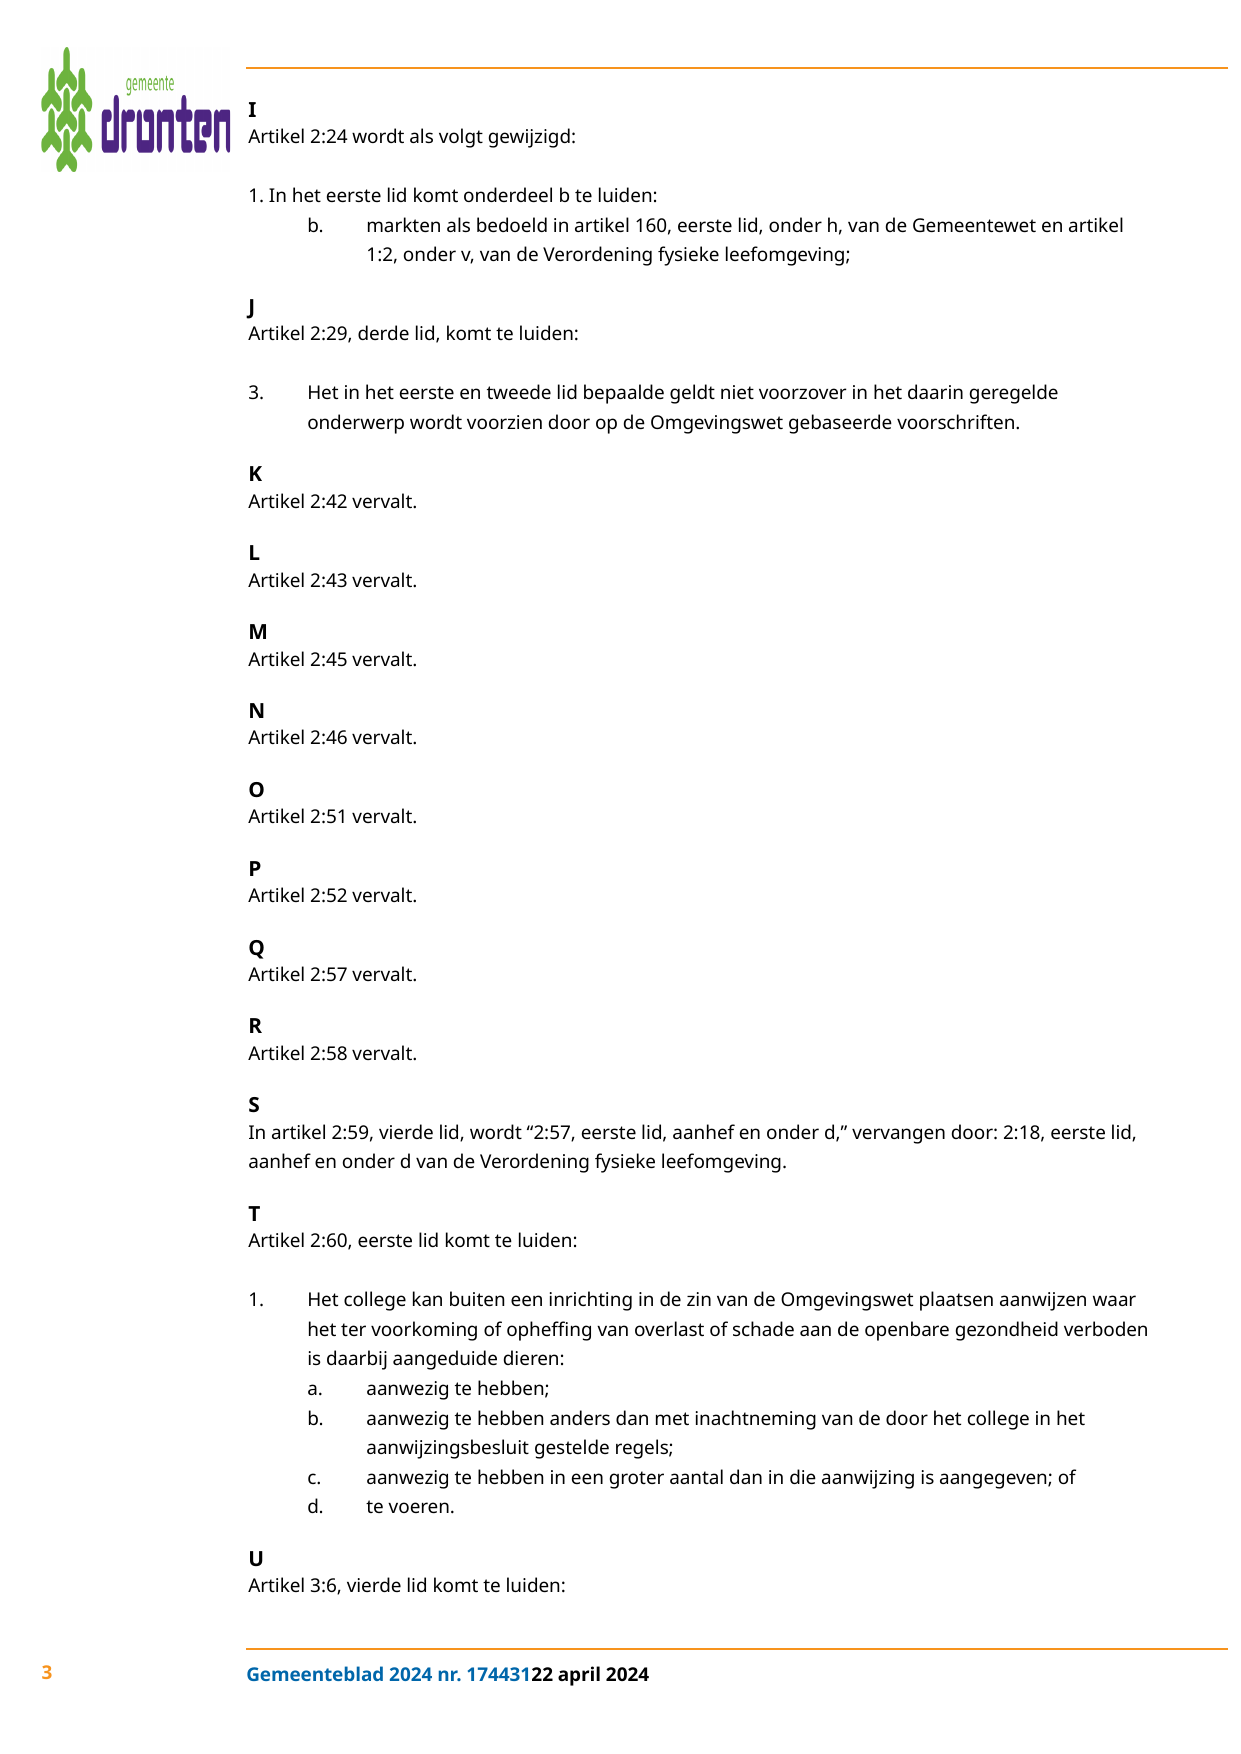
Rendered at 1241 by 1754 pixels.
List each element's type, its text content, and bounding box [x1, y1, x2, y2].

text Artikel 2:43 vervalt. [248, 567, 1152, 593]
text Artikel 2:57 vervalt. [248, 961, 1152, 987]
text 1. In het eerste lid komt onderdeel b te luiden: [248, 182, 1152, 208]
text In artikel 2:59, vierde lid, wordt “2:57, eerste lid, aanhef en onder d,” vervangen door: 2:18, eerste lid, aanhef en onder d van de Verordening fysieke leefomgeving. [248, 1119, 1152, 1174]
text Q [248, 933, 1152, 961]
text O [248, 775, 1152, 803]
text Artikel 2:60, eerste lid komt te luiden: [248, 1227, 1152, 1253]
list te voeren. [307, 1493, 1152, 1519]
text J [248, 292, 1152, 320]
text S [248, 1090, 1152, 1119]
list Het in het eerste en tweede lid bepaalde geldt niet voorzover in het daarin geregelde onderwerp wordt voorzien door op de Omgevingswet gebaseerde voorschriften. [248, 379, 1152, 435]
text N [248, 696, 1152, 724]
text Artikel 2:24 wordt als volgt gewijzigd: [248, 123, 1152, 149]
text I [248, 95, 1152, 123]
text Artikel 2:46 vervalt. [248, 724, 1152, 750]
text Artikel 2:58 vervalt. [248, 1040, 1152, 1066]
text L [248, 538, 1152, 567]
text Artikel 2:45 vervalt. [248, 646, 1152, 671]
list aanwezig te hebben anders dan met inachtneming van de door het college in het aanwijzingsbesluit gestelde regels; [307, 1405, 1152, 1460]
text R [248, 1012, 1152, 1040]
picture [41, 47, 231, 172]
text K [248, 459, 1152, 488]
text U [248, 1544, 1152, 1572]
text T [248, 1199, 1152, 1227]
text Artikel 2:29, derde lid, komt te luiden: [248, 320, 1152, 346]
list aanwezig te hebben; [307, 1375, 1152, 1401]
text Artikel 2:42 vervalt. [248, 488, 1152, 514]
text Artikel 2:51 vervalt. [248, 803, 1152, 829]
list aanwezig te hebben in een groter aantal dan in die aanwijzing is aangegeven; of [307, 1464, 1152, 1490]
text M [248, 617, 1152, 646]
text P [248, 854, 1152, 882]
text Artikel 3:6, vierde lid komt te luiden: [248, 1572, 1152, 1598]
text Artikel 2:52 vervalt. [248, 882, 1152, 908]
list Het college kan buiten een inrichting in de zin van de Omgevingswet plaatsen aanwijzen waar het ter voorkoming of opheffing van overlast of schade aan de openbare gezondheid verboden is daarbij aangeduide dieren: [248, 1286, 1152, 1371]
list markten als bedoeld in artikel 160, eerste lid, onder h, van de Gemeentewet en artikel 1:2, onder v, van de Verordening fysieke leefomgeving; [307, 212, 1152, 267]
